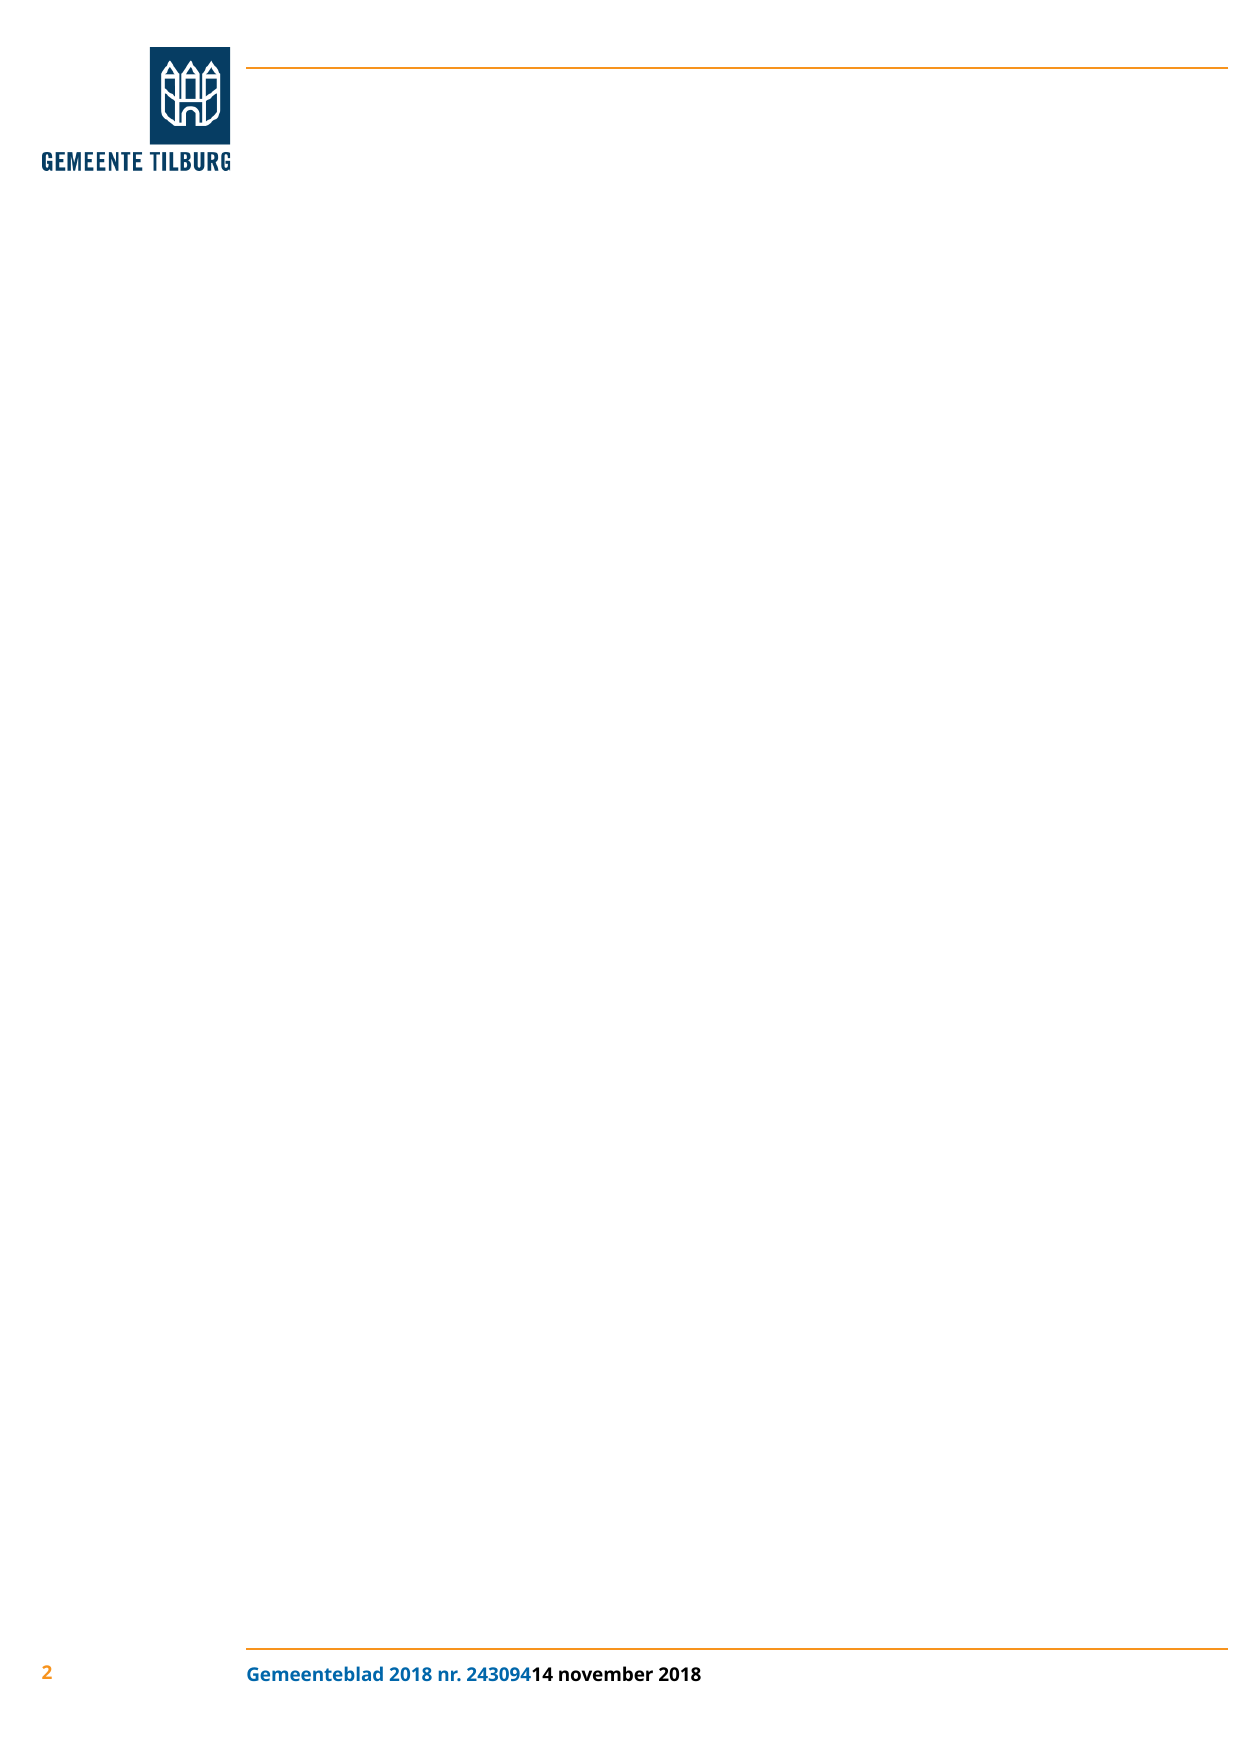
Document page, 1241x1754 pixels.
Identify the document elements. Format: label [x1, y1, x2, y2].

picture [41, 47, 231, 172]
